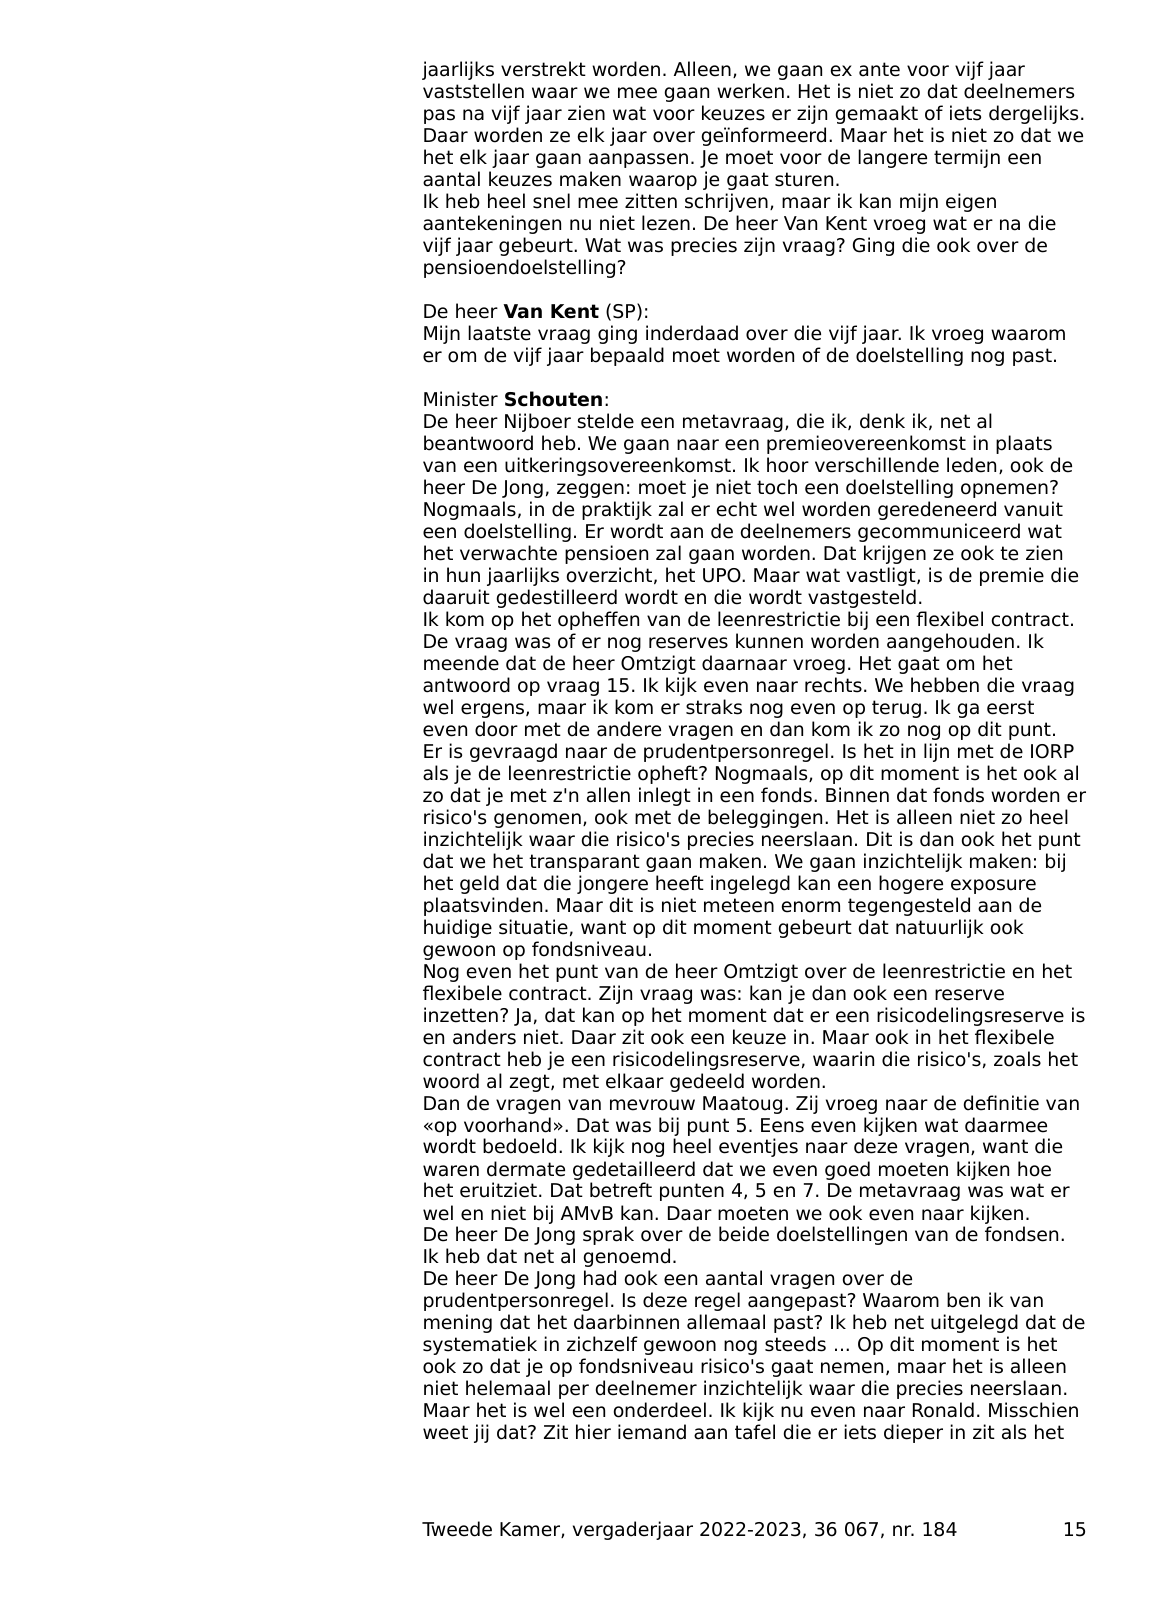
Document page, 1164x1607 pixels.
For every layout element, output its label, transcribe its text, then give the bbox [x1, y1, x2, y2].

text De heer Van Kent (SP): [422, 301, 1087, 323]
text Ik heb heel snel mee zitten schrijven, maar ik kan mijn eigen aantekeningen nu niet lezen. De heer Van Kent vroeg wat er na die vijf jaar gebeurt. Wat was precies zijn vraag? Ging die ook over de pensioendoelstelling? [422, 191, 1087, 279]
text De heer Nijboer stelde een metavraag, die ik, denk ik, net al beantwoord heb. We gaan naar een premieovereenkomst in plaats van een uitkeringsovereenkomst. Ik hoor verschillende leden, ook de heer De Jong, zeggen: moet je niet toch een doelstelling opnemen? Nogmaals, in de praktijk zal er echt wel worden geredeneerd vanuit een doelstelling. Er wordt aan de deelnemers gecommuniceerd wat het verwachte pensioen zal gaan worden. Dat krijgen ze ook te zien in hun jaarlijks overzicht, het UPO. Maar wat vastligt, is de premie die daaruit gedestilleerd wordt en die wordt vastgesteld. [422, 411, 1087, 609]
text Minister Schouten: [422, 389, 1087, 411]
text Dan de vragen van mevrouw Maatoug. Zij vroeg naar de definitie van «op voorhand». Dat was bij punt 5. Eens even kijken wat daarmee wordt bedoeld. Ik kijk nog heel eventjes naar deze vragen, want die waren dermate gedetailleerd dat we even goed moeten kijken hoe het eruitziet. Dat betreft punten 4, 5 en 7. De metavraag was wat er wel en niet bij AMvB kan. Daar moeten we ook even naar kijken. [422, 1092, 1087, 1224]
text jaarlijks verstrekt worden. Alleen, we gaan ex ante voor vijf jaar vaststellen waar we mee gaan werken. Het is niet zo dat deelnemers pas na vijf jaar zien wat voor keuzes er zijn gemaakt of iets dergelijks. Daar worden ze elk jaar over geïnformeerd. Maar het is niet zo dat we het elk jaar gaan aanpassen. Je moet voor de langere termijn een aantal keuzes maken waarop je gaat sturen. [422, 59, 1087, 191]
text Mijn laatste vraag ging inderdaad over die vijf jaar. Ik vroeg waarom er om de vijf jaar bepaald moet worden of de doelstelling nog past. [422, 323, 1087, 367]
text Ik kom op het opheffen van de leenrestrictie bij een flexibel contract. De vraag was of er nog reserves kunnen worden aangehouden. Ik meende dat de heer Omtzigt daarnaar vroeg. Het gaat om het antwoord op vraag 15. Ik kijk even naar rechts. We hebben die vraag wel ergens, maar ik kom er straks nog even op terug. Ik ga eerst even door met de andere vragen en dan kom ik zo nog op dit punt. [422, 609, 1087, 741]
text De heer De Jong sprak over de beide doelstellingen van de fondsen. Ik heb dat net al genoemd. [422, 1224, 1087, 1268]
text Er is gevraagd naar de prudentpersonregel. Is het in lijn met de IORP als je de leenrestrictie opheft? Nogmaals, op dit moment is het ook al zo dat je met z'n allen inlegt in een fonds. Binnen dat fonds worden er risico's genomen, ook met de beleggingen. Het is alleen niet zo heel inzichtelijk waar die risico's precies neerslaan. Dit is dan ook het punt dat we het transparant gaan maken. We gaan inzichtelijk maken: bij het geld dat die jongere heeft ingelegd kan een hogere exposure plaatsvinden. Maar dit is niet meteen enorm tegengesteld aan de huidige situatie, want op dit moment gebeurt dat natuurlijk ook gewoon op fondsniveau. [422, 741, 1087, 961]
text Nog even het punt van de heer Omtzigt over de leenrestrictie en het flexibele contract. Zijn vraag was: kan je dan ook een reserve inzetten? Ja, dat kan op het moment dat er een risicodelingsreserve is en anders niet. Daar zit ook een keuze in. Maar ook in het flexibele contract heb je een risicodelingsreserve, waarin die risico's, zoals het woord al zegt, met elkaar gedeeld worden. [422, 961, 1087, 1092]
text De heer De Jong had ook een aantal vragen over de prudentpersonregel. Is deze regel aangepast? Waarom ben ik van mening dat het daarbinnen allemaal past? Ik heb net uitgelegd dat de systematiek in zichzelf gewoon nog steeds ... Op dit moment is het ook zo dat je op fondsniveau risico's gaat nemen, maar het is alleen niet helemaal per deelnemer inzichtelijk waar die precies neerslaan. Maar het is wel een onderdeel. Ik kijk nu even naar Ronald. Misschien weet jij dat? Zit hier iemand aan tafel die er iets dieper in zit als het [422, 1268, 1087, 1444]
